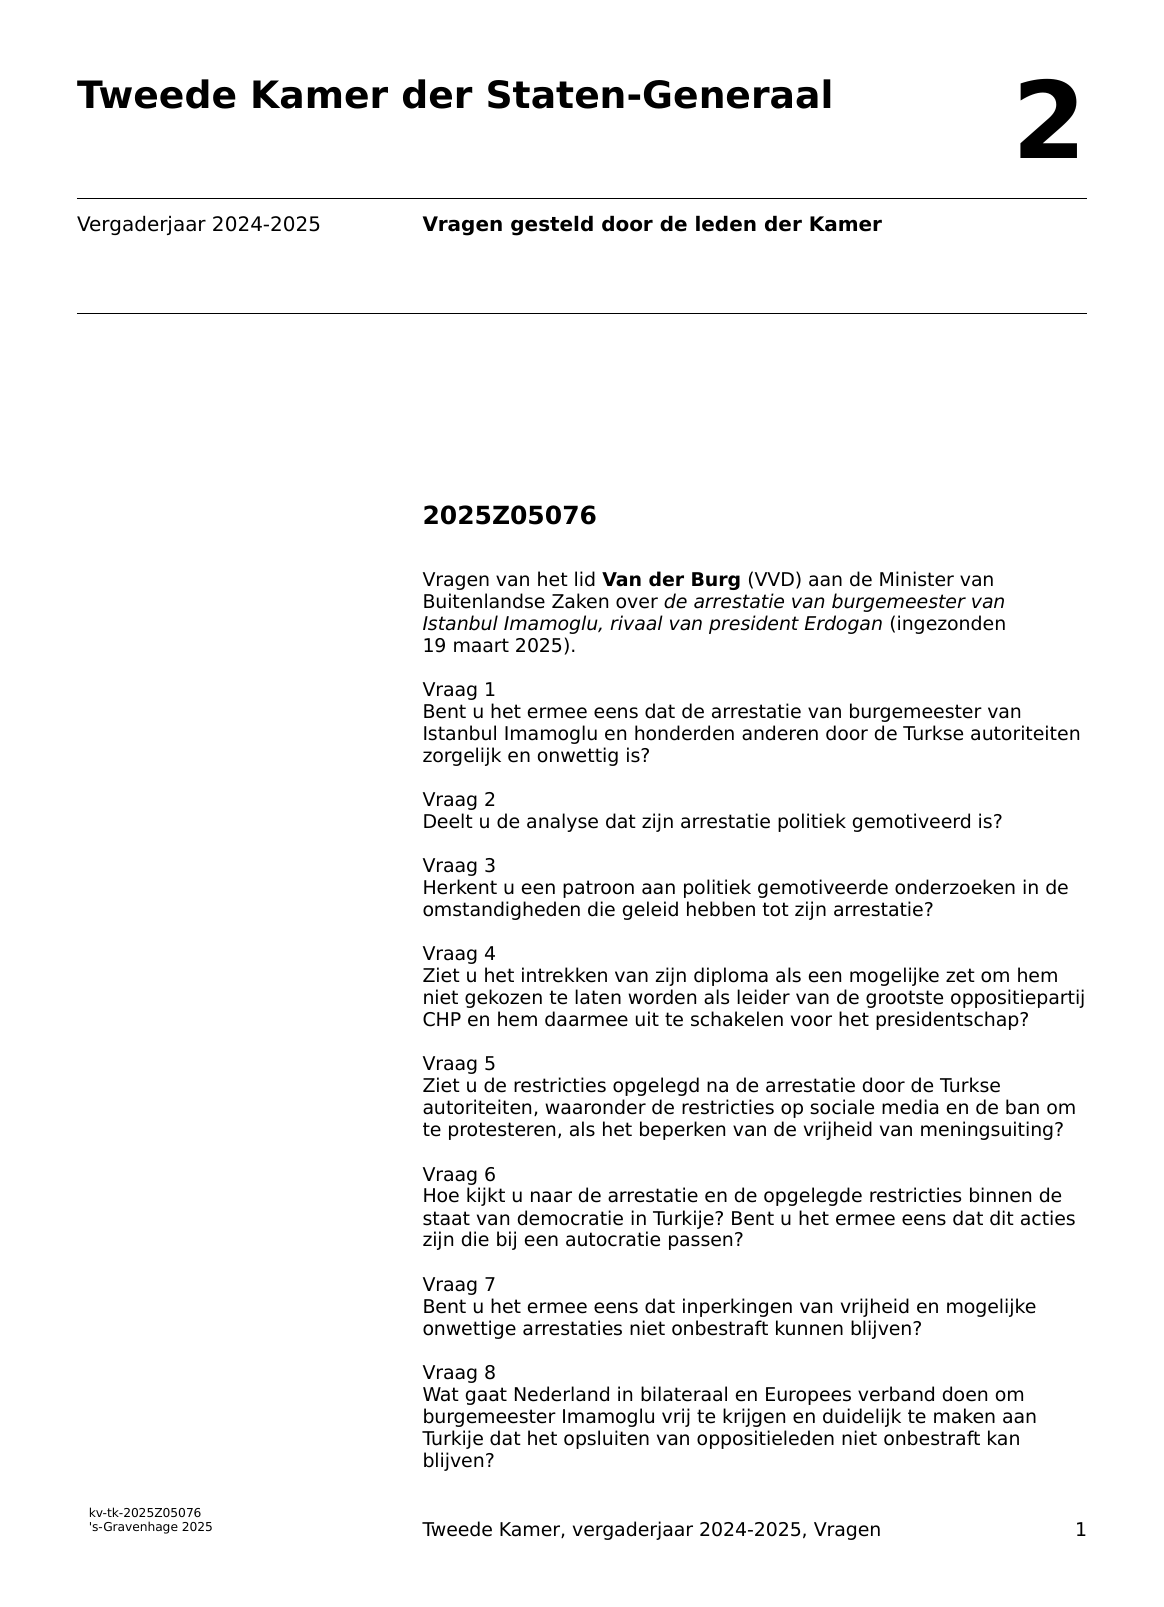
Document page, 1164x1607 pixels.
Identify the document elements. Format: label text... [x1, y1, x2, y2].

text 2025Z05076 [422, 501, 1087, 531]
text Wat gaat Nederland in bilateraal en Europees verband doen om burgemeester Imamoglu vrij te krijgen en duidelijk te maken aan Turkije dat het opsluiten van oppositieleden niet onbestraft kan blijven? [422, 1384, 1087, 1472]
text Bent u het ermee eens dat inperkingen van vrijheid en mogelijke onwettige arrestaties niet onbestraft kunnen blijven? [422, 1296, 1087, 1339]
text Vragen van het lid Van der Burg (VVD) aan de Minister van Buitenlandse Zaken over de arrestatie van burgemeester van Istanbul Imamoglu, rivaal van president Erdogan (ingezonden 19 maart 2025). [422, 569, 1087, 657]
text kv-tk-2025Z05076 [88, 1506, 323, 1520]
text Hoe kijkt u naar de arrestatie en de opgelegde restricties binnen de staat van democratie in Turkije? Bent u het ermee eens dat dit acties zijn die bij een autocratie passen? [422, 1185, 1087, 1251]
text Ziet u de restricties opgelegd na de arrestatie door de Turkse autoriteiten, waaronder de restricties op sociale media en de ban om te protesteren, als het beperken van de vrijheid van meningsuiting? [422, 1075, 1087, 1141]
text Vraag 2 [422, 789, 1087, 811]
text Herkent u een patroon aan politiek gemotiveerde onderzoeken in de omstandigheden die geleid hebben tot zijn arrestatie? [422, 877, 1087, 921]
table_cell Vergaderjaar 2024-2025 [77, 199, 422, 313]
text Deelt u de analyse dat zijn arrestatie politiek gemotiveerd is? [422, 811, 1087, 833]
text Vraag 3 [422, 855, 1087, 877]
table_header Tweede Kamer der Staten-Generaal [77, 59, 886, 198]
text Vraag 4 [422, 943, 1087, 965]
text 's-Gravenhage 2025 [88, 1520, 323, 1534]
text Ziet u het intrekken van zijn diploma als een mogelijke zet om hem niet gekozen te laten worden als leider van de grootste oppositiepartij CHP en hem daarmee uit te schakelen voor het presidentschap? [422, 965, 1087, 1031]
text Vraag 7 [422, 1273, 1087, 1296]
text Vraag 8 [422, 1362, 1087, 1384]
text Vraag 6 [422, 1163, 1087, 1185]
text Vraag 1 [422, 679, 1087, 701]
table_cell Vragen gesteld door de leden der Kamer [422, 199, 1087, 313]
table_header 2 [886, 59, 1087, 198]
text Vraag 5 [422, 1053, 1087, 1075]
text Bent u het ermee eens dat de arrestatie van burgemeester van Istanbul Imamoglu en honderden anderen door de Turkse autoriteiten zorgelijk en onwettig is? [422, 701, 1087, 767]
